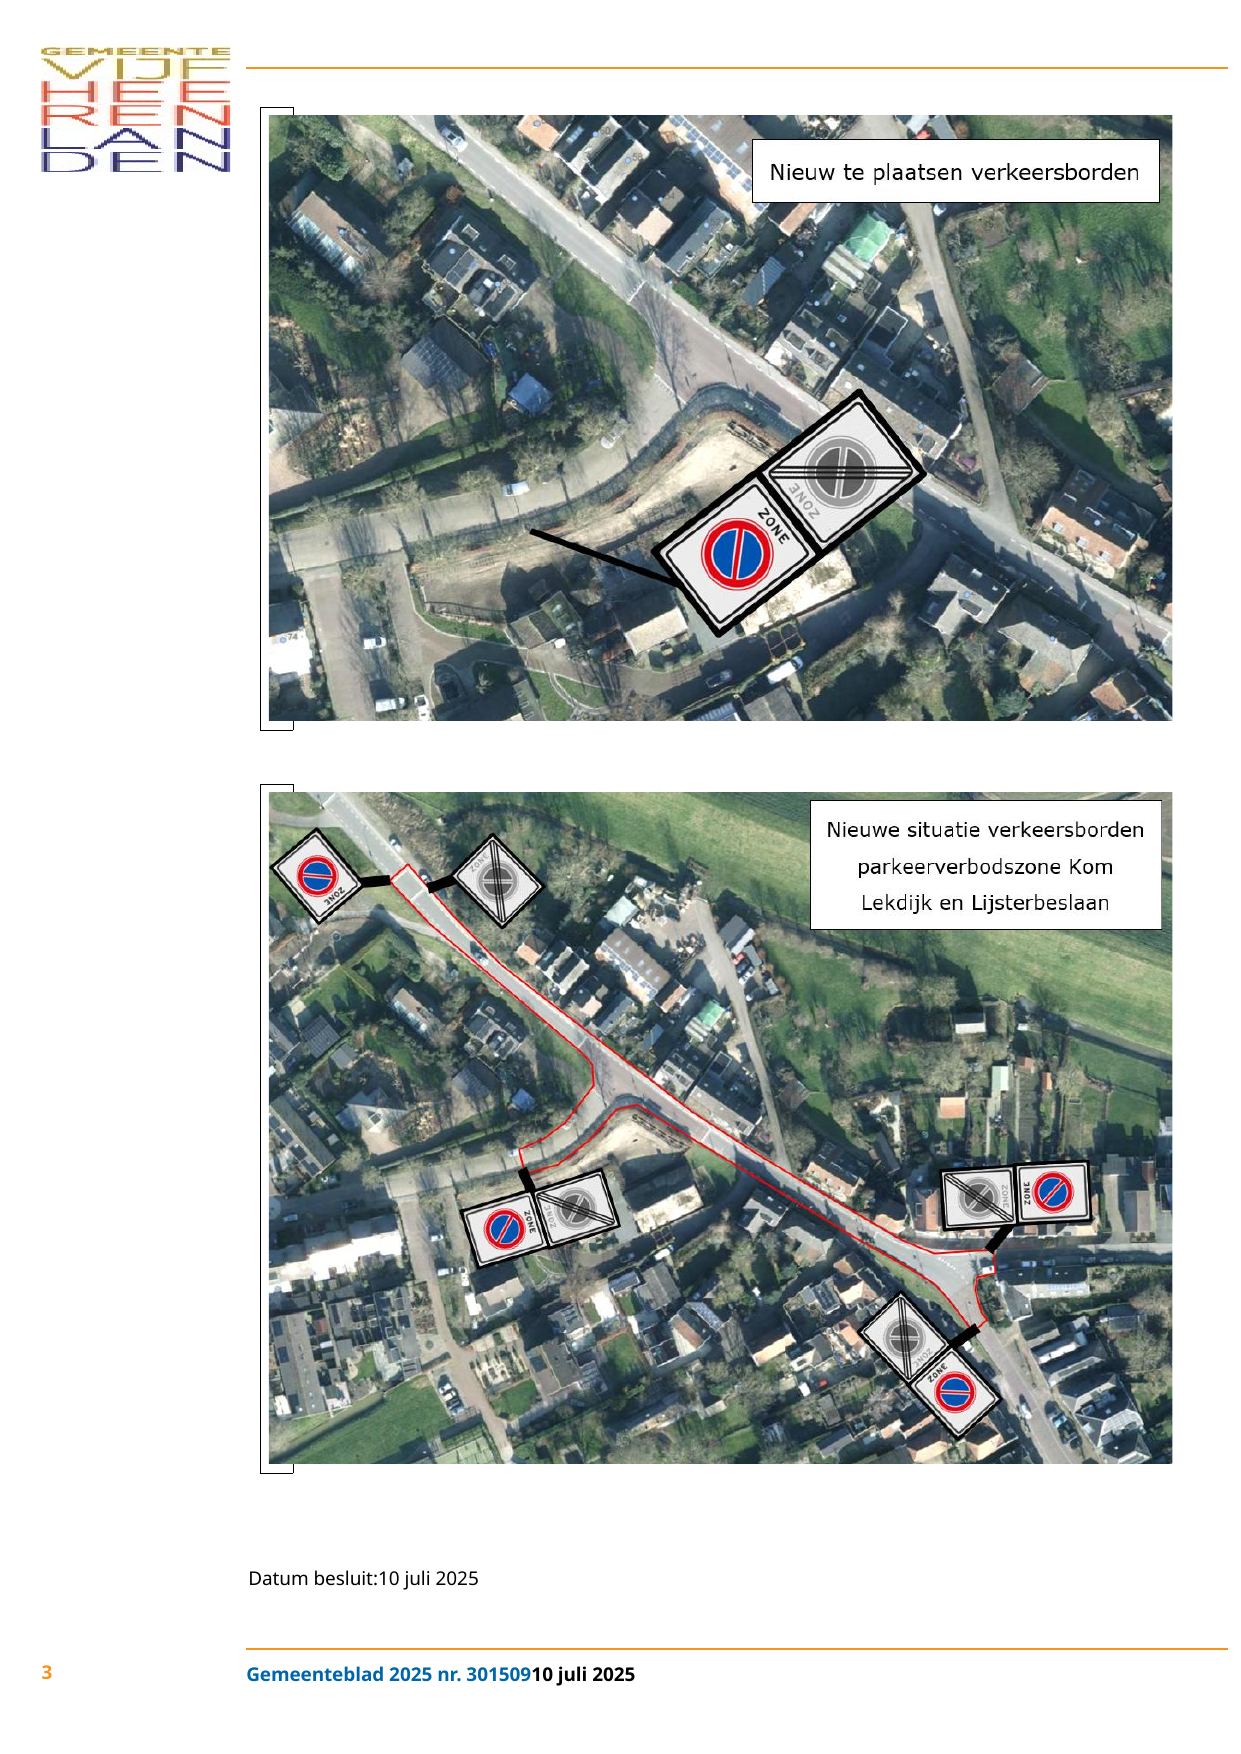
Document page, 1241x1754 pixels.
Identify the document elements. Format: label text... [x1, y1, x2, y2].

picture [268, 115, 1173, 721]
text Datum besluit:10 juli 2025 [248, 1566, 1152, 1591]
picture [268, 792, 1173, 1464]
picture [41, 47, 231, 172]
